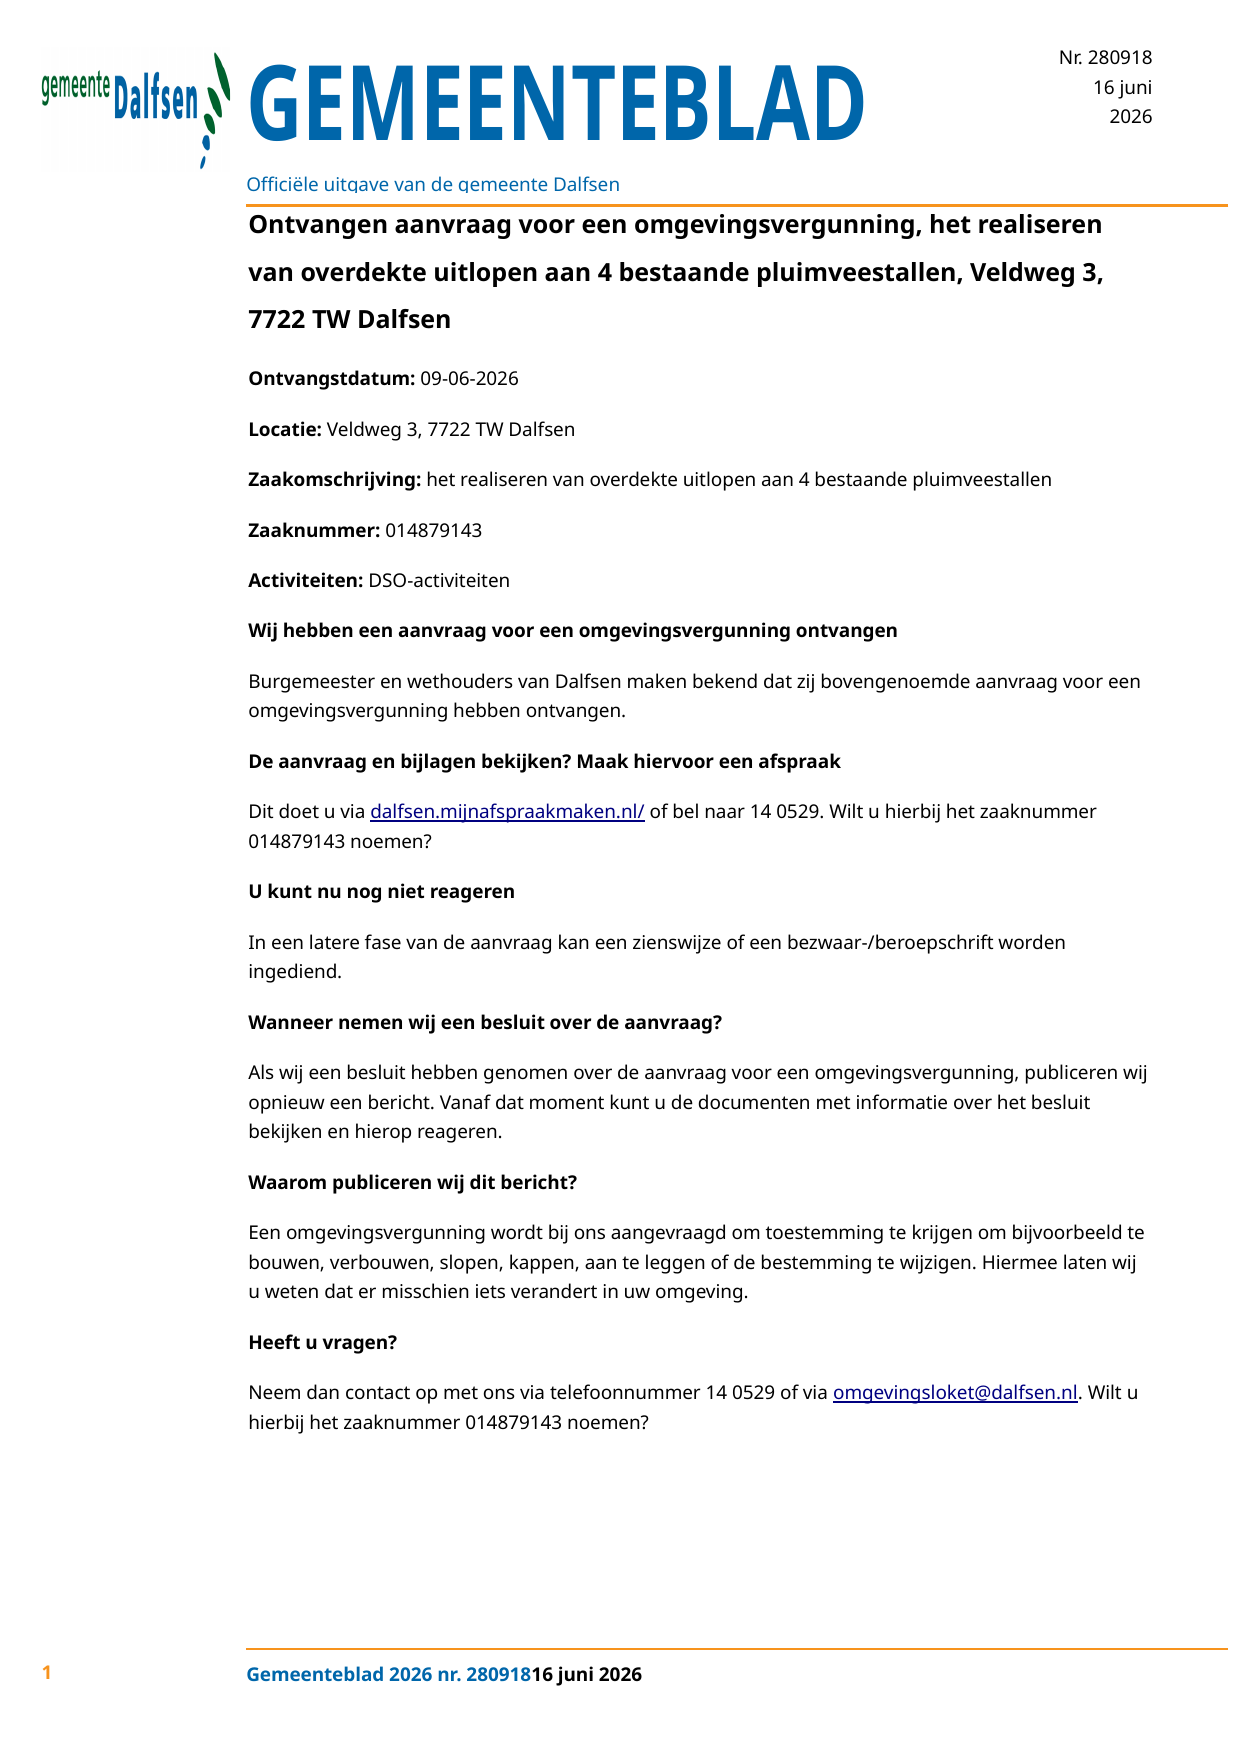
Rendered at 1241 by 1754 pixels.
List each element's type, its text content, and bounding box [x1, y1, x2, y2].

text In een latere fase van de aanvraag kan een zienswijze of een bezwaar-/beroepschrift worden ingediend. [248, 929, 1152, 984]
text Burgemeester en wethouders van Dalfsen maken bekend dat zij bovengenoemde aanvraag voor een omgevingsvergunning hebben ontvangen. [248, 668, 1152, 723]
text Dit doet u via dalfsen.mijnafspraakmaken.nl/ of bel naar 14 0529. Wilt u hierbij het zaaknummer 014879143 noemen? [248, 798, 1152, 854]
picture [41, 47, 231, 172]
text Een omgevingsvergunning wordt bij ons aangevraagd om toestemming te krijgen om bijvoorbeeld te bouwen, verbouwen, slopen, kappen, aan te leggen of de bestemming te wijzigen. Hiermee laten wij u weten dat er misschien iets verandert in uw omgeving. [248, 1219, 1152, 1304]
text Locatie: Veldweg 3, 7722 TW Dalfsen [248, 416, 1152, 442]
text Zaakomschrijving: het realiseren van overdekte uitlopen aan 4 bestaande pluimveestallen [248, 466, 1152, 492]
text Heeft u vragen? [248, 1329, 1152, 1354]
text Activiteiten: DSO-activiteiten [248, 567, 1152, 593]
text Waarom publiceren wij dit bericht? [248, 1169, 1152, 1194]
text U kunt nu nog niet reageren [248, 878, 1152, 904]
text Wij hebben een aanvraag voor een omgevingsvergunning ontvangen [248, 618, 1152, 643]
text Als wij een besluit hebben genomen over de aanvraag voor een omgevingsvergunning, publiceren wij opnieuw een bericht. Vanaf dat moment kunt u de documenten met informatie over het besluit bekijken en hierop reageren. [248, 1059, 1152, 1144]
text Zaaknummer: 014879143 [248, 517, 1152, 542]
text Ontvangen aanvraag voor een omgevingsvergunning, het realiseren van overdekte uitlopen aan 4 bestaande pluimveestallen, Veldweg 3, 7722 TW Dalfsen [248, 207, 1152, 336]
text Ontvangstdatum: 09-06-2026 [248, 366, 1152, 391]
text Wanneer nemen wij een besluit over de aanvraag? [248, 1009, 1152, 1034]
text Neem dan contact op met ons via telefoonnummer 14 0529 of via omgevingsloket@dalfsen.nl. Wilt u hierbij het zaaknummer 014879143 noemen? [248, 1379, 1152, 1434]
text De aanvraag en bijlagen bekijken? Maak hiervoor een afspraak [248, 748, 1152, 774]
